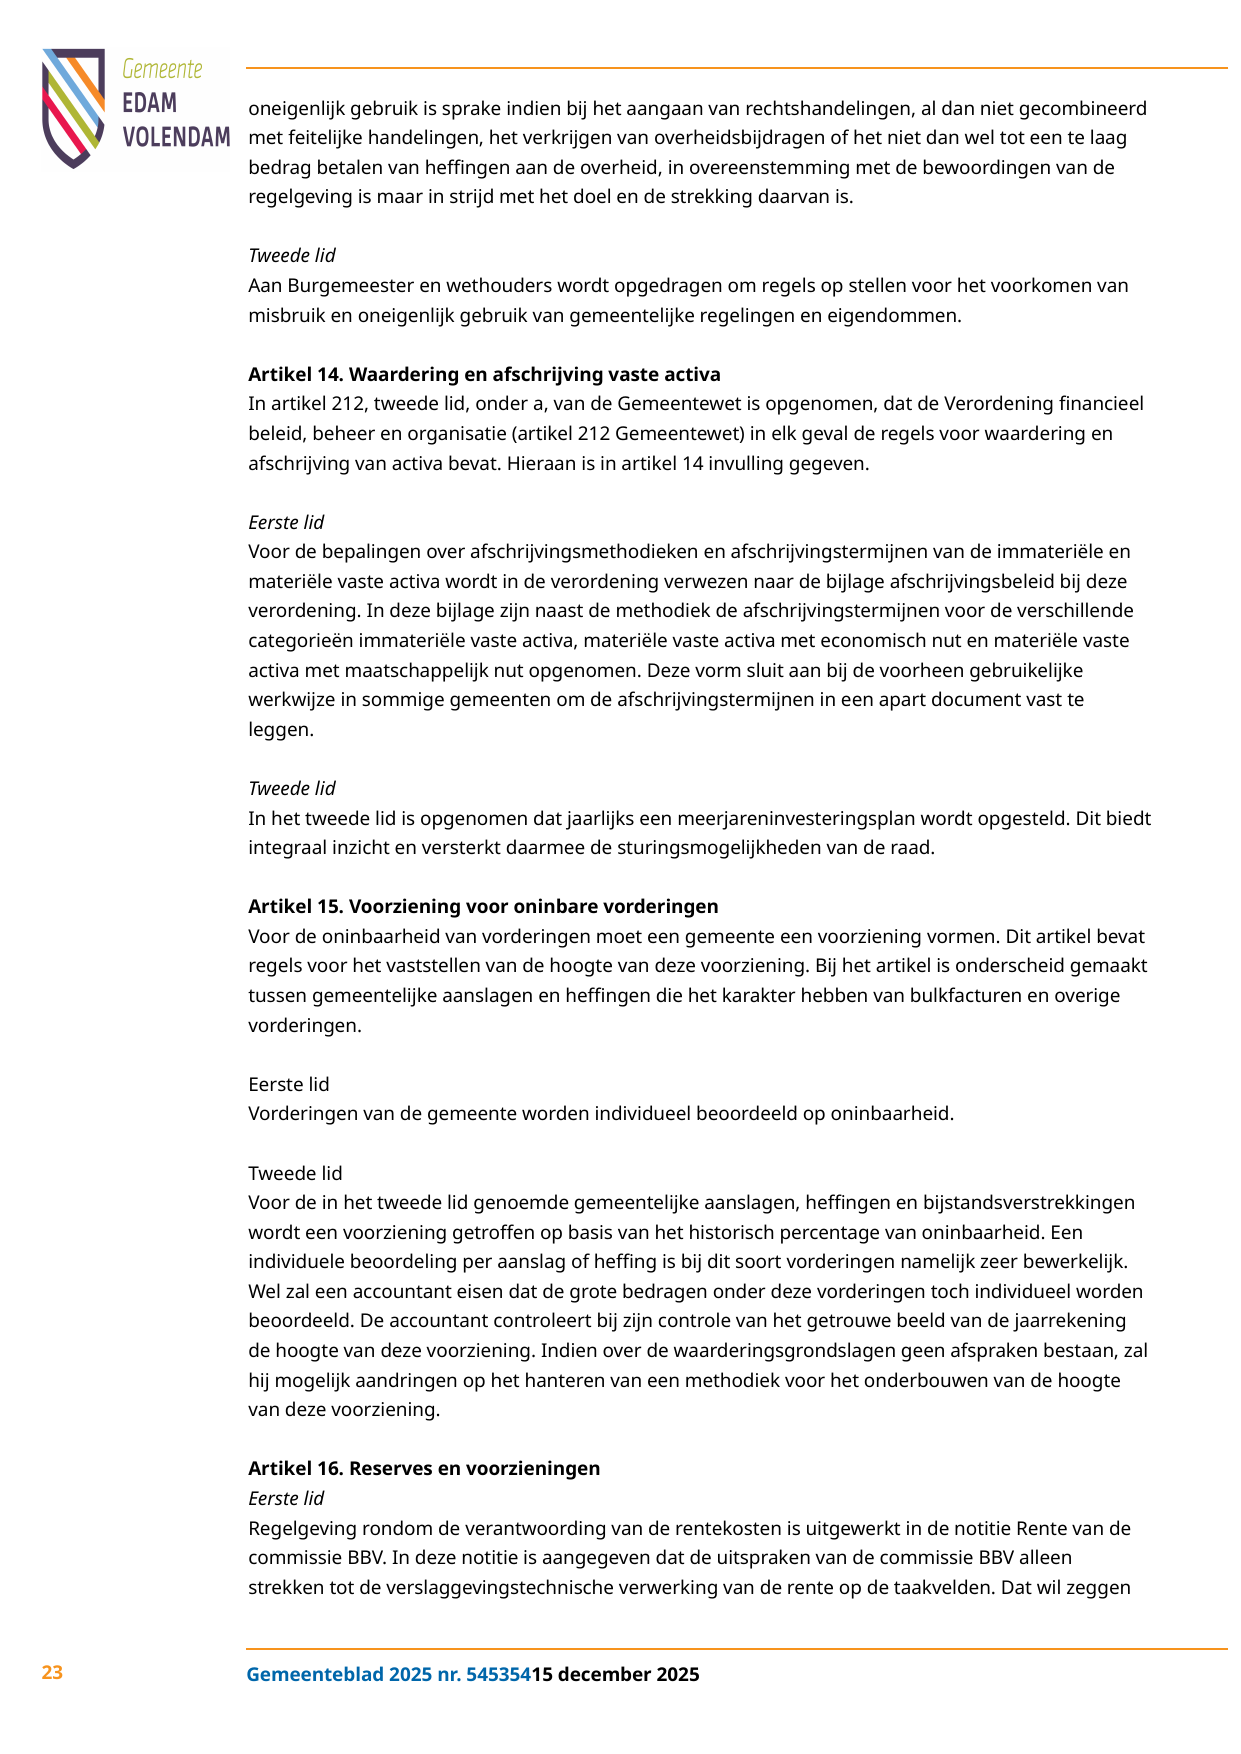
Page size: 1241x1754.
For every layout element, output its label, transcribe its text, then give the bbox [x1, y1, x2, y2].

picture [41, 47, 231, 172]
text Tweede lid [248, 243, 1152, 268]
text Vorderingen van de gemeente worden individueel beoordeeld op oninbaarheid. [248, 1101, 1152, 1126]
text Tweede lid [248, 775, 1152, 801]
text Eerste lid [248, 1485, 1152, 1511]
text Artikel 15. Voorziening voor oninbare vorderingen [248, 893, 1152, 919]
text Voor de oninbaarheid van vorderingen moet een gemeente een voorziening vormen. Dit artikel bevat regels voor het vaststellen van de hoogte van deze voorziening. Bij het artikel is onderscheid gemaakt tussen gemeentelijke aanslagen en heffingen die het karakter hebben van bulkfacturen en overige vorderingen. [248, 923, 1152, 1038]
text Artikel 16. Reserves en voorzieningen [248, 1456, 1152, 1481]
text In het tweede lid is opgenomen dat jaarlijks een meerjareninvesteringsplan wordt opgesteld. Dit biedt integraal inzicht en versterkt daarmee de sturingsmogelijkheden van de raad. [248, 805, 1152, 860]
text Voor de bepalingen over afschrijvingsmethodieken en afschrijvingstermijnen van de immateriële en materiële vaste activa wordt in de verordening verwezen naar de bijlage afschrijvingsbeleid bij deze verordening. In deze bijlage zijn naast de methodiek de afschrijvingstermijnen voor de verschillende categorieën immateriële vaste activa, materiële vaste activa met economisch nut en materiële vaste activa met maatschappelijk nut opgenomen. Deze vorm sluit aan bij de voorheen gebruikelijke werkwijze in sommige gemeenten om de afschrijvingstermijnen in een apart document vast te leggen. [248, 538, 1152, 742]
text Tweede lid [248, 1160, 1152, 1186]
text Regelgeving rondom de verantwoording van de rentekosten is uitgewerkt in de notitie Rente van de commissie BBV. In deze notitie is aangegeven dat de uitspraken van de commissie BBV alleen strekken tot de verslaggevingstechnische verwerking van de rente op de taakvelden. Dat wil zeggen [248, 1515, 1152, 1600]
text Voor de in het tweede lid genoemde gemeentelijke aanslagen, heffingen en bijstandsverstrekkingen wordt een voorziening getroffen op basis van het historisch percentage van oninbaarheid. Een individuele beoordeling per aanslag of heffing is bij dit soort vorderingen namelijk zeer bewerkelijk. Wel zal een accountant eisen dat de grote bedragen onder deze vorderingen toch individueel worden beoordeeld. De accountant controleert bij zijn controle van het getrouwe beeld van de jaarrekening de hoogte van deze voorziening. Indien over de waarderingsgrondslagen geen afspraken bestaan, zal hij mogelijk aandringen op het hanteren van een methodiek voor het onderbouwen van de hoogte van deze voorziening. [248, 1189, 1152, 1422]
text Aan Burgemeester en wethouders wordt opgedragen om regels op stellen voor het voorkomen van misbruik en oneigenlijk gebruik van gemeentelijke regelingen en eigendommen. [248, 272, 1152, 328]
text oneigenlijk gebruik is sprake indien bij het aangaan van rechtshandelingen, al dan niet gecombineerd met feitelijke handelingen, het verkrijgen van overheidsbijdragen of het niet dan wel tot een te laag bedrag betalen van heffingen aan de overheid, in overeenstemming met de bewoordingen van de regelgeving is maar in strijd met het doel en de strekking daarvan is. [248, 95, 1152, 209]
text Eerste lid [248, 1071, 1152, 1097]
text Artikel 14. Waardering en afschrijving vaste activa [248, 361, 1152, 387]
text Eerste lid [248, 509, 1152, 535]
text In artikel 212, tweede lid, onder a, van de Gemeentewet is opgenomen, dat de Verordening financieel beleid, beheer en organisatie (artikel 212 Gemeentewet) in elk geval de regels voor waardering en afschrijving van activa bevat. Hieraan is in artikel 14 invulling gegeven. [248, 391, 1152, 476]
